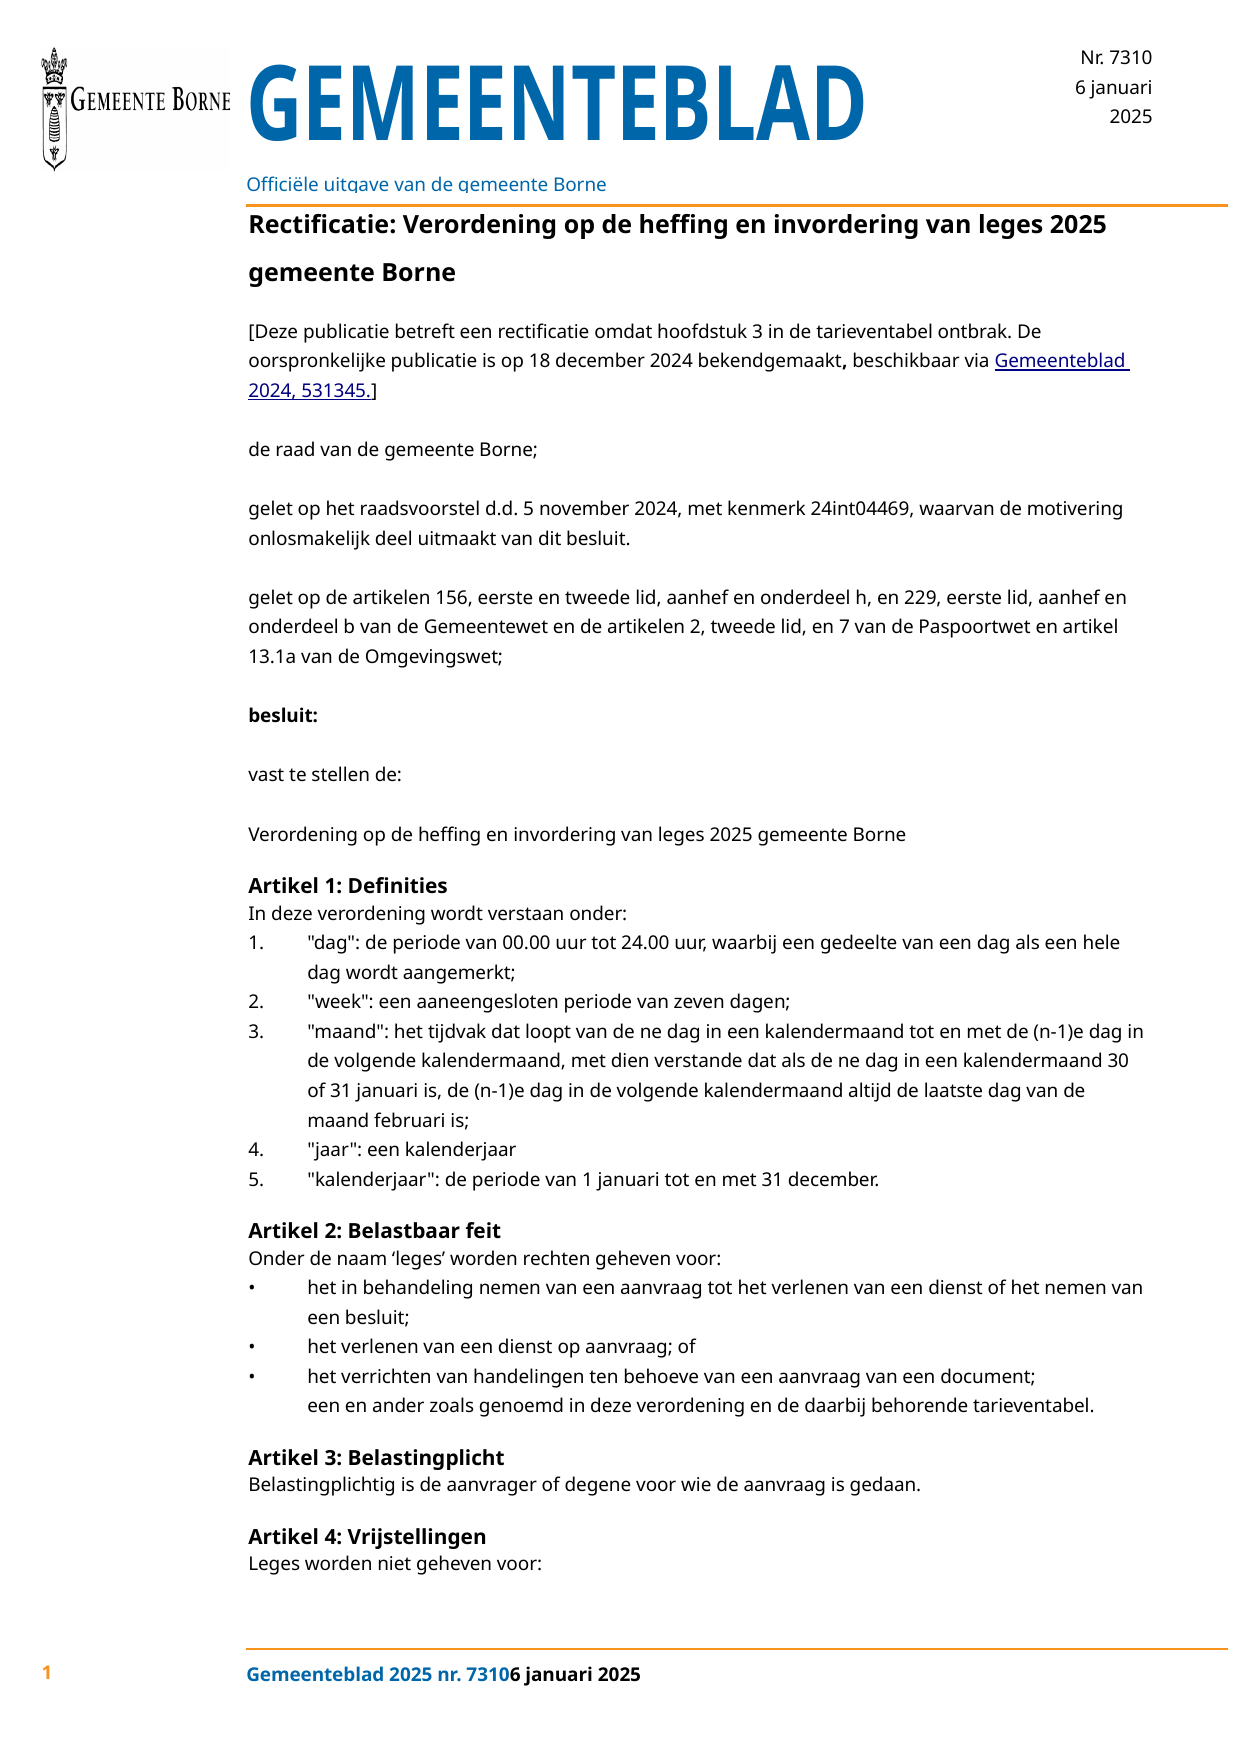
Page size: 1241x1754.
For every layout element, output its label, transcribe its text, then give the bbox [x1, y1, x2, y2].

picture [41, 47, 231, 172]
list het in behandeling nemen van een aanvraag tot het verlenen van een dienst of het nemen van een besluit; [248, 1274, 1152, 1330]
text Rectificatie: Verordening op de heffing en invordering van leges 2025 gemeente Borne [248, 207, 1152, 288]
list het verrichten van handelingen ten behoeve van een aanvraag van een document; [248, 1363, 1152, 1389]
list "maand": het tijdvak dat loopt van de ne dag in een kalendermaand tot en met de (n-1)e dag in de volgende kalendermaand, met dien verstande dat als de ne dag in een kalendermaand 30 of 31 januari is, de (n-1)e dag in de volgende kalendermaand altijd de laatste dag van de maand februari is; [248, 1018, 1152, 1132]
text de raad van de gemeente Borne; [248, 436, 1152, 462]
list "jaar": een kalenderjaar [248, 1136, 1152, 1162]
text Onder de naam ‘leges’ worden rechten geheven voor: [248, 1245, 1152, 1271]
text [Deze publicatie betreft een rectificatie omdat hoofdstuk 3 in de tarieventabel ontbrak. De oorspronkelijke publicatie is op 18 december 2024 bekendgemaakt, beschikbaar via Gemeenteblad 2024, 531345.] [248, 318, 1152, 403]
text Artikel 3: Belastingplicht [248, 1443, 1152, 1472]
list het verlenen van een dienst op aanvraag; of [248, 1333, 1152, 1359]
list een en ander zoals genoemd in deze verordening en de daarbij behorende tarieventabel. [248, 1393, 1152, 1418]
text Artikel 2: Belastbaar feit [248, 1216, 1152, 1245]
text Belastingplichtig is de aanvrager of degene voor wie de aanvraag is gedaan. [248, 1472, 1152, 1497]
text In deze verordening wordt verstaan onder: [248, 900, 1152, 925]
text gelet op de artikelen 156, eerste en tweede lid, aanhef en onderdeel h, en 229, eerste lid, aanhef en onderdeel b van de Gemeentewet en de artikelen 2, tweede lid, en 7 van de Paspoortwet en artikel 13.1a van de Omgevingswet; [248, 584, 1152, 669]
text Verordening op de heffing en invordering van leges 2025 gemeente Borne [248, 821, 1152, 847]
text besluit: [248, 702, 1152, 728]
text gelet op het raadsvoorstel d.d. 5 november 2024, met kenmerk 24int04469, waarvan de motivering onlosmakelijk deel uitmaakt van dit besluit. [248, 495, 1152, 551]
list "week": een aaneengesloten periode van zeven dagen; [248, 988, 1152, 1014]
text Artikel 1: Definities [248, 871, 1152, 900]
text Artikel 4: Vrijstellingen [248, 1522, 1152, 1550]
text Leges worden niet geheven voor: [248, 1550, 1152, 1576]
list "dag": de periode van 00.00 uur tot 24.00 uur, waarbij een gedeelte van een dag als een hele dag wordt aangemerkt; [248, 929, 1152, 984]
text vast te stellen de: [248, 762, 1152, 787]
list "kalenderjaar": de periode van 1 januari tot en met 31 december. [248, 1166, 1152, 1192]
